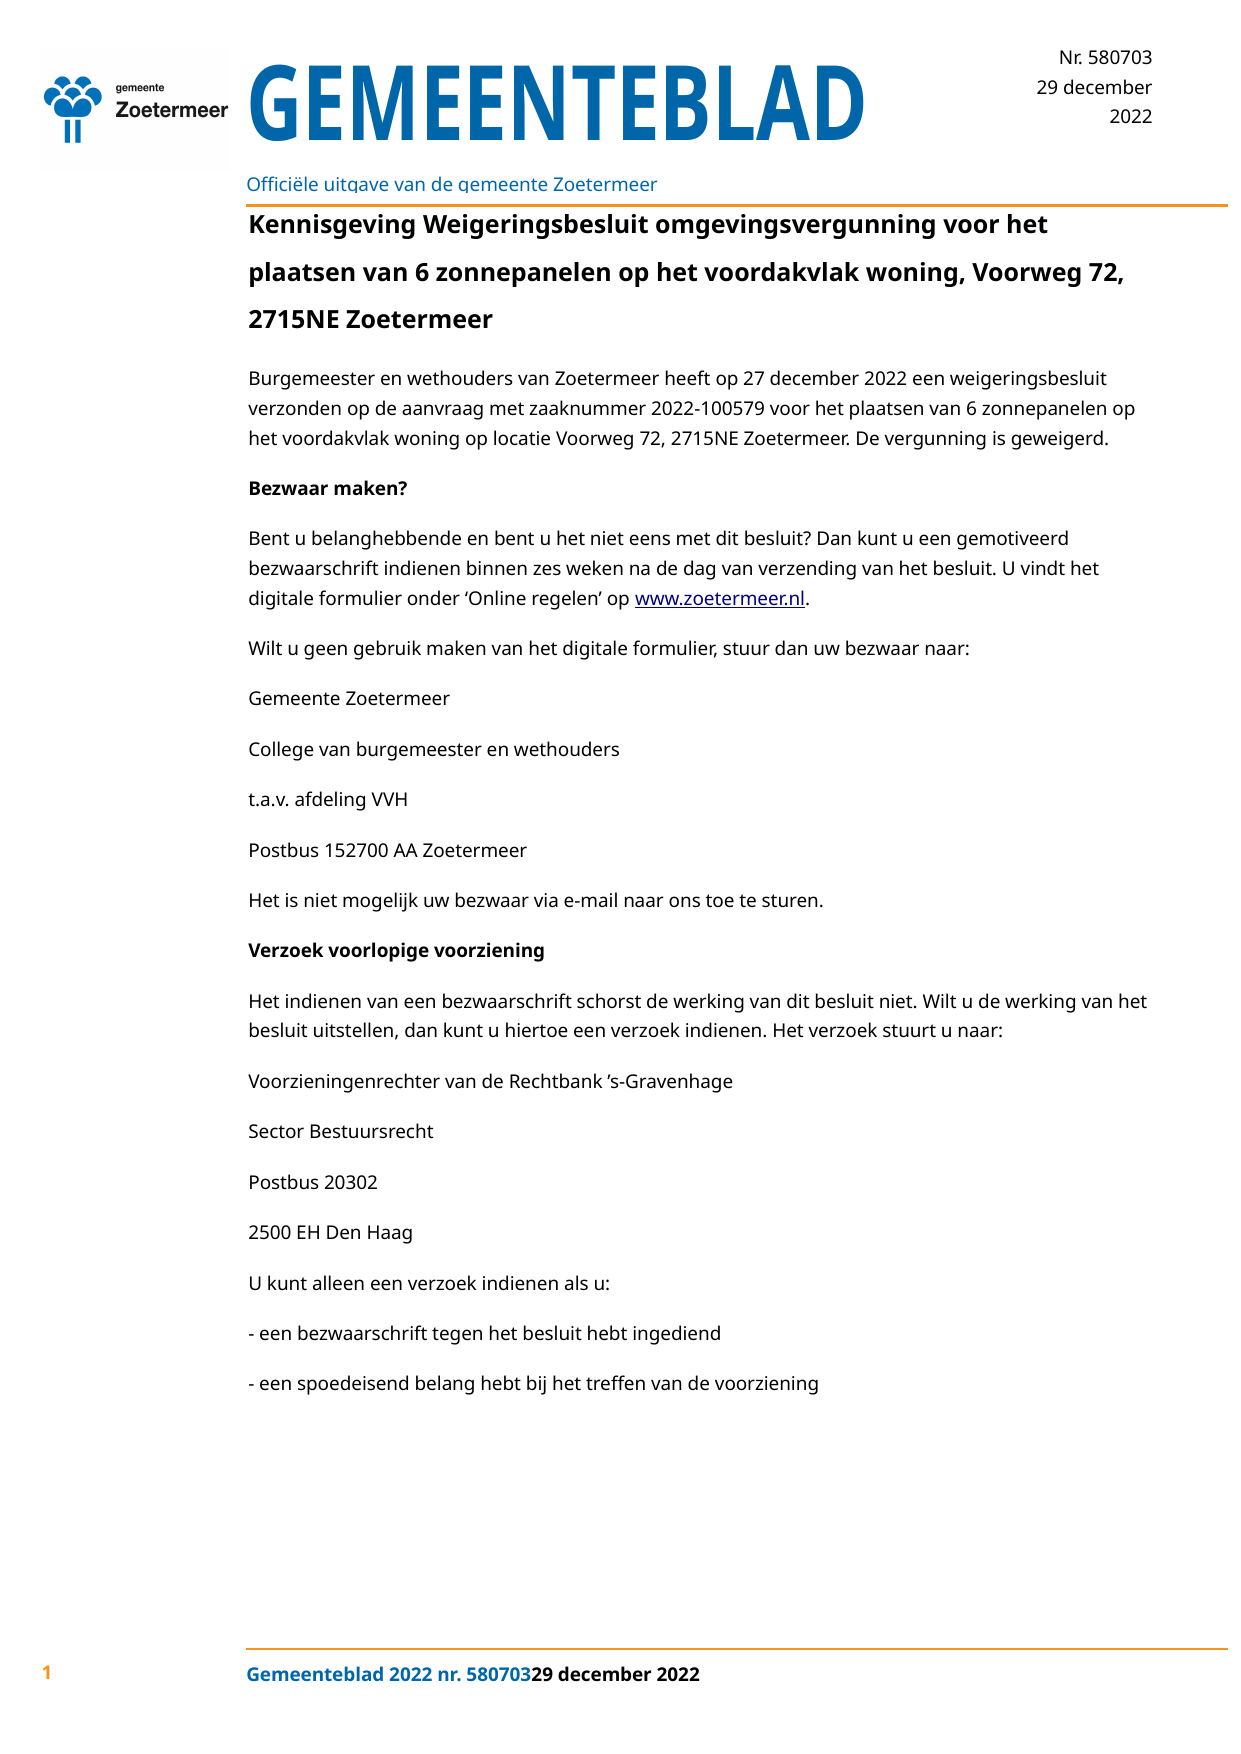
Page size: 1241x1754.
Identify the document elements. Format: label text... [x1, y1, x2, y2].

text Burgemeester en wethouders van Zoetermeer heeft op 27 december 2022 een weigeringsbesluit verzonden op de aanvraag met zaaknummer 2022-100579 voor het plaatsen van 6 zonnepanelen op het voordakvlak woning op locatie Voorweg 72, 2715NE Zoetermeer. De vergunning is geweigerd. [248, 366, 1152, 450]
text Postbus 152700 AA Zoetermeer [248, 837, 1152, 862]
text Sector Bestuursrecht [248, 1118, 1152, 1144]
text Verzoek voorlopige voorziening [248, 938, 1152, 963]
text - een spoedeisend belang hebt bij het treffen van de voorziening [248, 1371, 1152, 1396]
text Postbus 20302 [248, 1169, 1152, 1194]
text College van burgemeester en wethouders [248, 736, 1152, 762]
text U kunt alleen een verzoek indienen als u: [248, 1270, 1152, 1295]
picture [41, 47, 231, 172]
text Bezwaar maken? [248, 475, 1152, 501]
text Het is niet mogelijk uw bezwaar via e-mail naar ons toe te sturen. [248, 887, 1152, 913]
text Kennisgeving Weigeringsbesluit omgevingsvergunning voor het plaatsen van 6 zonnepanelen op het voordakvlak woning, Voorweg 72, 2715NE Zoetermeer [248, 207, 1152, 336]
text 2500 EH Den Haag [248, 1219, 1152, 1245]
text Het indienen van een bezwaarschrift schorst de werking van dit besluit niet. Wilt u de werking van het besluit uitstellen, dan kunt u hiertoe een verzoek indienen. Het verzoek stuurt u naar: [248, 988, 1152, 1043]
text Bent u belanghebbende en bent u het niet eens met dit besluit? Dan kunt u een gemotiveerd bezwaarschrift indienen binnen zes weken na de dag van verzending van het besluit. U vindt het digitale formulier onder ‘Online regelen’ op www.zoetermeer.nl. [248, 526, 1152, 610]
text - een bezwaarschrift tegen het besluit hebt ingediend [248, 1320, 1152, 1346]
text Gemeente Zoetermeer [248, 686, 1152, 711]
text Wilt u geen gebruik maken van het digitale formulier, stuur dan uw bezwaar naar: [248, 635, 1152, 661]
text Voorzieningenrechter van de Rechtbank ’s-Gravenhage [248, 1068, 1152, 1094]
text t.a.v. afdeling VVH [248, 786, 1152, 812]
